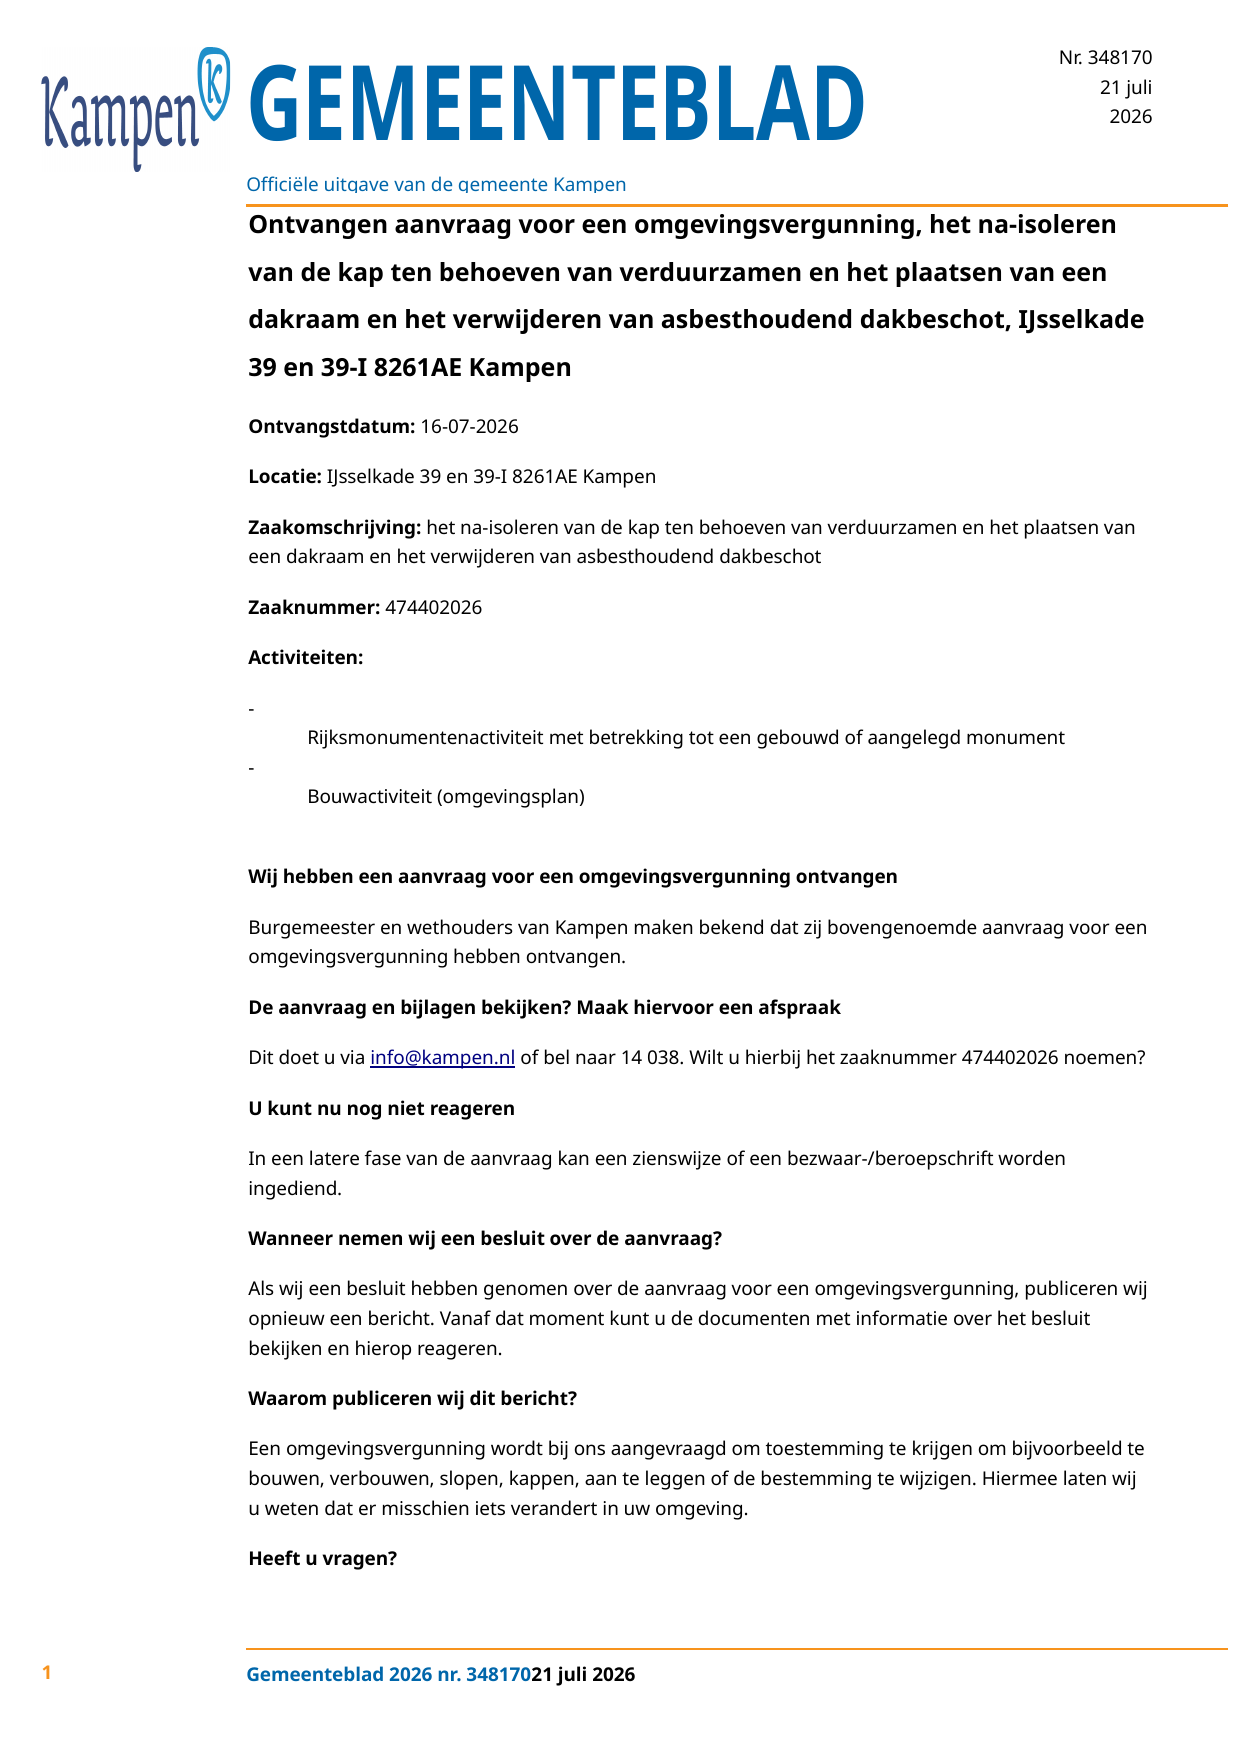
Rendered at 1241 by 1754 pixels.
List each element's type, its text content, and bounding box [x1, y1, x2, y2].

text Zaakomschrijving: het na-isoleren van de kap ten behoeven van verduurzamen en het plaatsen van een dakraam en het verwijderen van asbesthoudend dakbeschot [248, 514, 1152, 569]
text Een omgevingsvergunning wordt bij ons aangevraagd om toestemming te krijgen om bijvoorbeeld te bouwen, verbouwen, slopen, kappen, aan te leggen of de bestemming te wijzigen. Hiermee laten wij u weten dat er misschien iets verandert in uw omgeving. [248, 1436, 1152, 1521]
text Dit doet u via info@kampen.nl of bel naar 14 038. Wilt u hierbij het zaaknummer 474402026 noemen? [248, 1044, 1152, 1070]
text Ontvangen aanvraag voor een omgevingsvergunning, het na-isoleren van de kap ten behoeven van verduurzamen en het plaatsen van een dakraam en het verwijderen van asbesthoudend dakbeschot, IJsselkade 39 en 39-I 8261AE Kampen [248, 207, 1152, 384]
text De aanvraag en bijlagen bekijken? Maak hiervoor een afspraak [248, 994, 1152, 1020]
text Wij hebben een aanvraag voor een omgevingsvergunning ontvangen [248, 863, 1152, 889]
list Bouwactiviteit (omgevingsplan) [248, 783, 1152, 809]
text Burgemeester en wethouders van Kampen maken bekend dat zij bovengenoemde aanvraag voor een omgevingsvergunning hebben ontvangen. [248, 914, 1152, 969]
text Waarom publiceren wij dit bericht? [248, 1385, 1152, 1411]
text In een latere fase van de aanvraag kan een zienswijze of een bezwaar-/beroepschrift worden ingediend. [248, 1145, 1152, 1201]
text Als wij een besluit hebben genomen over de aanvraag voor een omgevingsvergunning, publiceren wij opnieuw een bericht. Vanaf dat moment kunt u de documenten met informatie over het besluit bekijken en hierop reageren. [248, 1276, 1152, 1361]
text Locatie: IJsselkade 39 en 39-I 8261AE Kampen [248, 463, 1152, 489]
text Activiteiten: [248, 644, 1152, 670]
text Zaaknummer: 474402026 [248, 594, 1152, 620]
text Ontvangstdatum: 16-07-2026 [248, 413, 1152, 439]
picture [41, 47, 231, 172]
text U kunt nu nog niet reageren [248, 1095, 1152, 1121]
list Rijksmonumentenactiviteit met betrekking tot een gebouwd of aangelegd monument [248, 724, 1152, 750]
text Heeft u vragen? [248, 1545, 1152, 1571]
text Wanneer nemen wij een besluit over de aanvraag? [248, 1225, 1152, 1251]
